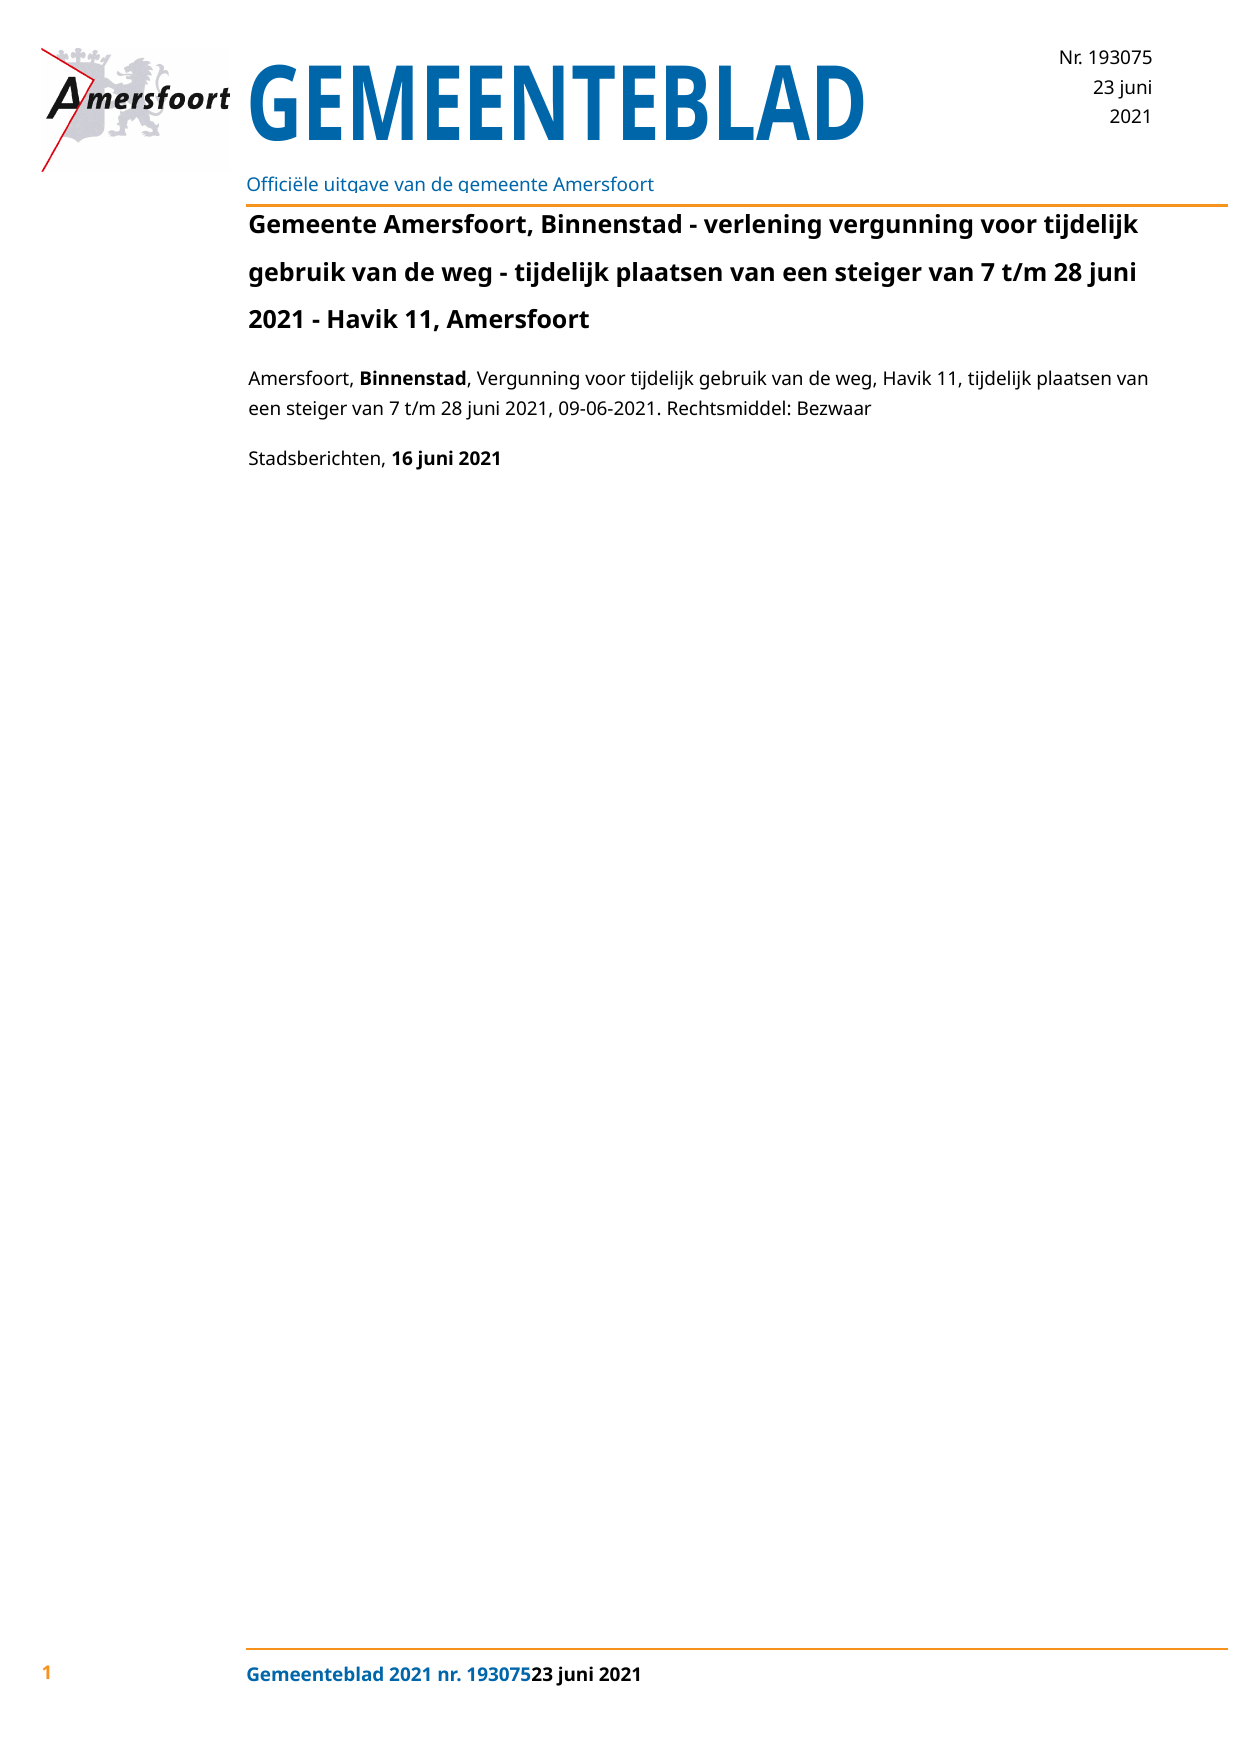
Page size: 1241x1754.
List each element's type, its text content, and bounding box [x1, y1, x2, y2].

text Amersfoort, Binnenstad, Vergunning voor tijdelijk gebruik van de weg, Havik 11, tijdelijk plaatsen van een steiger van 7 t/m 28 juni 2021, 09-06-2021. Rechtsmiddel: Bezwaar [248, 366, 1152, 421]
picture [41, 47, 231, 172]
text Gemeente Amersfoort, Binnenstad - verlening vergunning voor tijdelijk gebruik van de weg - tijdelijk plaatsen van een steiger van 7 t/m 28 juni 2021 - Havik 11, Amersfoort [248, 207, 1152, 336]
text Stadsberichten, 16 juni 2021 [248, 446, 1152, 471]
